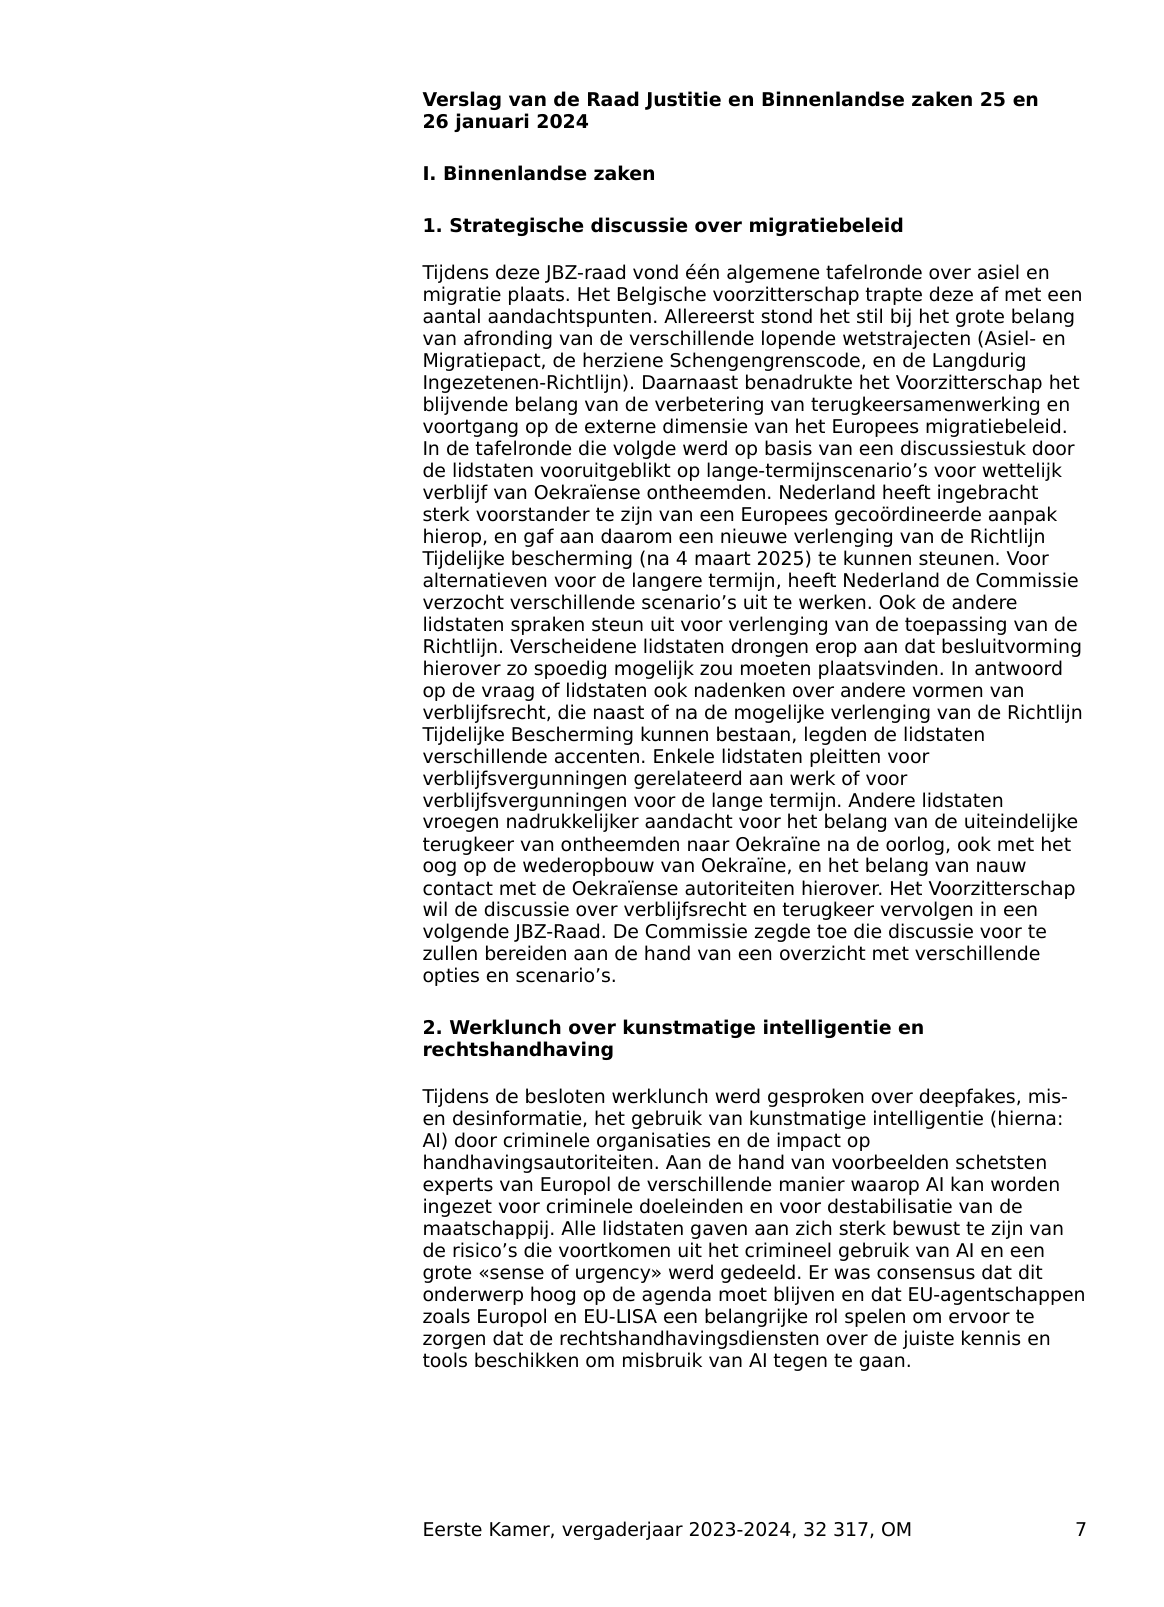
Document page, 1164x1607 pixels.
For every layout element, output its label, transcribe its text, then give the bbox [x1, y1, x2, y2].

subtitle Verslag van de Raad Justitie en Binnenlandse zaken 25 en 26 januari 2024 [422, 89, 1087, 133]
subtitle 2. Werklunch over kunstmatige intelligentie en rechtshandhaving [422, 1017, 1087, 1061]
subtitle 1. Strategische discussie over migratiebeleid [422, 215, 1087, 237]
text Tijdens deze JBZ-raad vond één algemene tafelronde over asiel en migratie plaats. Het Belgische voorzitterschap trapte deze af met een aantal aandachtspunten. Allereerst stond het stil bij het grote belang van afronding van de verschillende lopende wetstrajecten (Asiel- en Migratiepact, de herziene Schengengrenscode, en de Langdurig Ingezetenen-Richtlijn). Daarnaast benadrukte het Voorzitterschap het blijvende belang van de verbetering van terugkeersamenwerking en voortgang op de externe dimensie van het Europees migratiebeleid. In de tafelronde die volgde werd op basis van een discussiestuk door de lidstaten vooruitgeblikt op lange-termijnscenario’s voor wettelijk verblijf van Oekraïense ontheemden. Nederland heeft ingebracht sterk voorstander te zijn van een Europees gecoördineerde aanpak hierop, en gaf aan daarom een nieuwe verlenging van de Richtlijn Tijdelijke bescherming (na 4 maart 2025) te kunnen steunen. Voor alternatieven voor de langere termijn, heeft Nederland de Commissie verzocht verschillende scenario’s uit te werken. Ook de andere lidstaten spraken steun uit voor verlenging van de toepassing van de Richtlijn. Verscheidene lidstaten drongen erop aan dat besluitvorming hierover zo spoedig mogelijk zou moeten plaatsvinden. In antwoord op de vraag of lidstaten ook nadenken over andere vormen van verblijfsrecht, die naast of na de mogelijke verlenging van de Richtlijn Tijdelijke Bescherming kunnen bestaan, legden de lidstaten verschillende accenten. Enkele lidstaten pleitten voor verblijfsvergunningen gerelateerd aan werk of voor verblijfsvergunningen voor de lange termijn. Andere lidstaten vroegen nadrukkelijker aandacht voor het belang van de uiteindelijke terugkeer van ontheemden naar Oekraïne na de oorlog, ook met het oog op de wederopbouw van Oekraïne, en het belang van nauw contact met de Oekraïense autoriteiten hierover. Het Voorzitterschap wil de discussie over verblijfsrecht en terugkeer vervolgen in een volgende JBZ-Raad. De Commissie zegde toe die discussie voor te zullen bereiden aan de hand van een overzicht met verschillende opties en scenario’s. [422, 262, 1087, 987]
text Tijdens de besloten werklunch werd gesproken over deepfakes, mis- en desinformatie, het gebruik van kunstmatige intelligentie (hierna: AI) door criminele organisaties en de impact op handhavingsautoriteiten. Aan de hand van voorbeelden schetsten experts van Europol de verschillende manier waarop AI kan worden ingezet voor criminele doeleinden en voor destabilisatie van de maatschappij. Alle lidstaten gaven aan zich sterk bewust te zijn van de risico’s die voortkomen uit het crimineel gebruik van AI en een grote «sense of urgency» werd gedeeld. Er was consensus dat dit onderwerp hoog op de agenda moet blijven en dat EU-agentschappen zoals Europol en EU-LISA een belangrijke rol spelen om ervoor te zorgen dat de rechtshandhavingsdiensten over de juiste kennis en tools beschikken om misbruik van AI tegen te gaan. [422, 1086, 1087, 1372]
subtitle I. Binnenlandse zaken [422, 163, 1087, 185]
